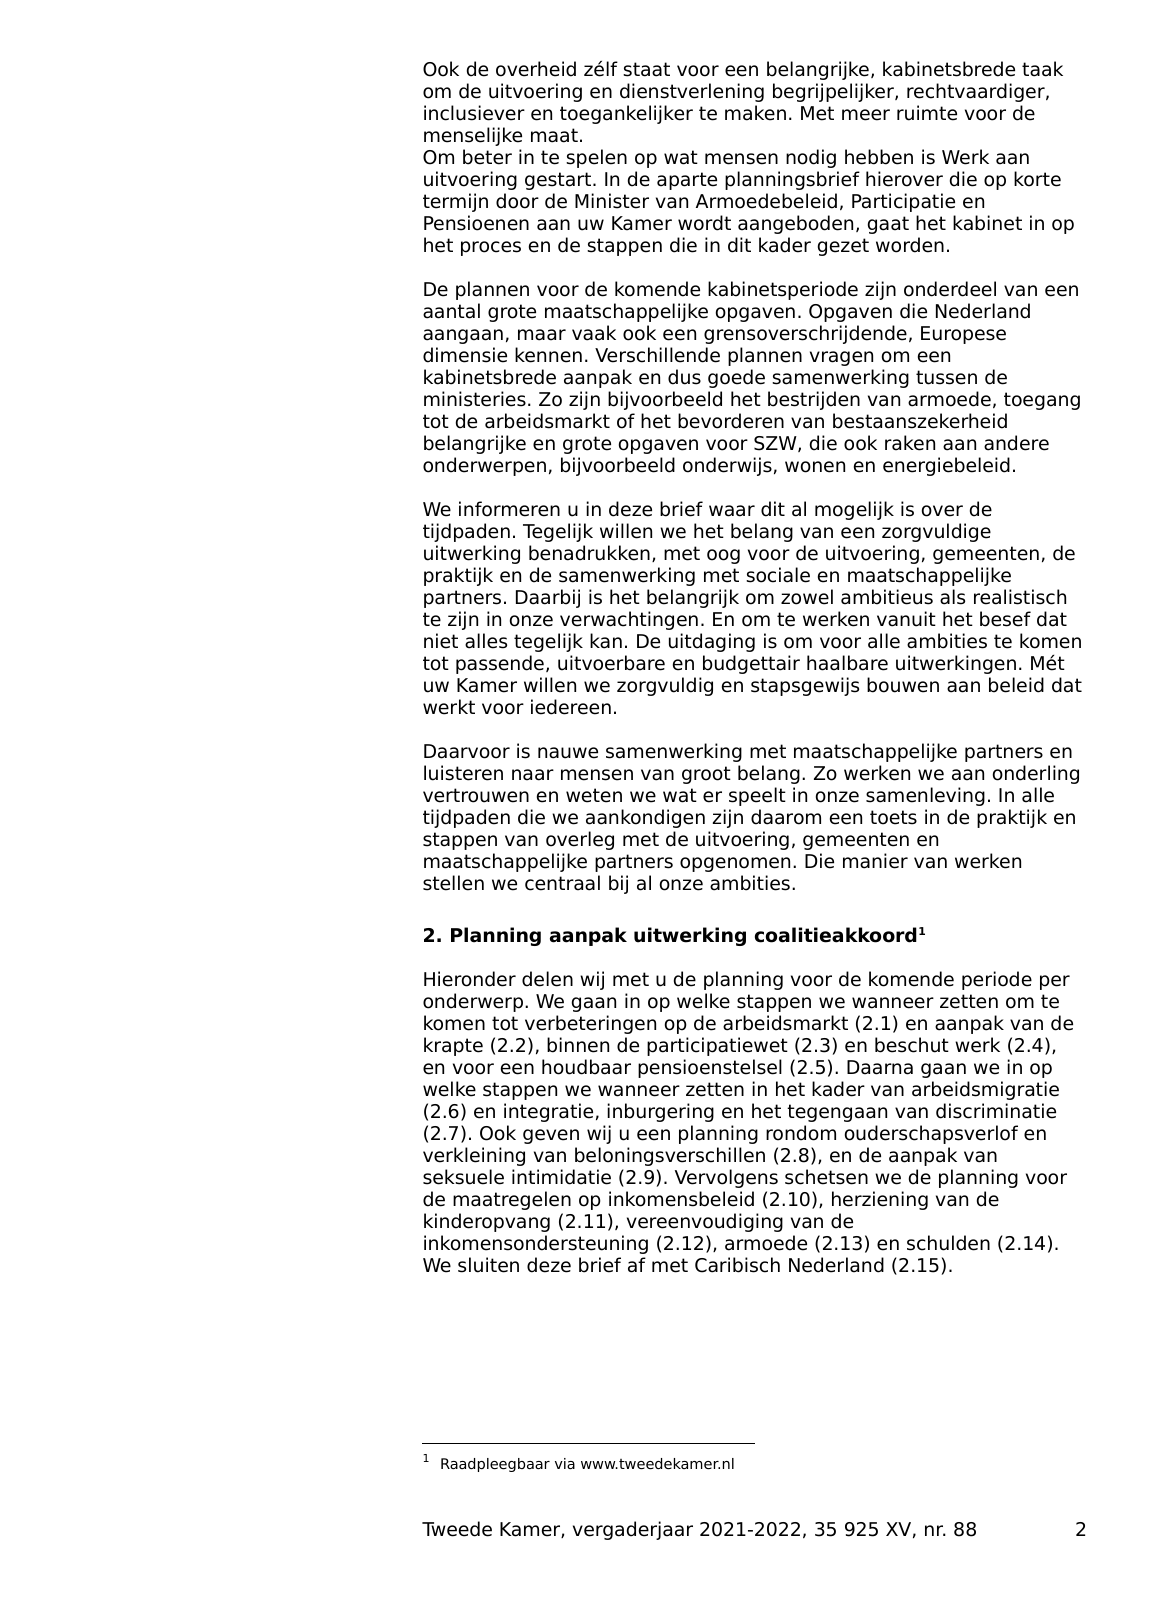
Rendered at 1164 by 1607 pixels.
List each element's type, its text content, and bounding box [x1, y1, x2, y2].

subtitle 2. Planning aanpak uitwerking coalitieakkoord [422, 925, 1087, 947]
text Hieronder delen wij met u de planning voor de komende periode per onderwerp. We gaan in op welke stappen we wanneer zetten om te komen tot verbeteringen op de arbeidsmarkt (2.1) en aanpak van de krapte (2.2), binnen de participatiewet (2.3) en beschut werk (2.4), en voor een houdbaar pensioenstelsel (2.5). Daarna gaan we in op welke stappen we wanneer zetten in het kader van arbeidsmigratie (2.6) en integratie, inburgering en het tegengaan van discriminatie (2.7). Ook geven wij u een planning rondom ouderschapsverlof en verkleining van beloningsverschillen (2.8), en de aanpak van seksuele intimidatie (2.9). Vervolgens schetsen we de planning voor de maatregelen op inkomensbeleid (2.10), herziening van de kinderopvang (2.11), vereenvoudiging van de inkomensondersteuning (2.12), armoede (2.13) en schulden (2.14). We sluiten deze brief af met Caribisch Nederland (2.15). [422, 969, 1087, 1277]
text Daarvoor is nauwe samenwerking met maatschappelijke partners en luisteren naar mensen van groot belang. Zo werken we aan onderling vertrouwen en weten we wat er speelt in onze samenleving. In alle tijdpaden die we aankondigen zijn daarom een toets in de praktijk en stappen van overleg met de uitvoering, gemeenten en maatschappelijke partners opgenomen. Die manier van werken stellen we centraal bij al onze ambities. [422, 741, 1087, 895]
text De plannen voor de komende kabinetsperiode zijn onderdeel van een aantal grote maatschappelijke opgaven. Opgaven die Nederland aangaan, maar vaak ook een grensoverschrijdende, Europese dimensie kennen. Verschillende plannen vragen om een kabinetsbrede aanpak en dus goede samenwerking tussen de ministeries. Zo zijn bijvoorbeeld het bestrijden van armoede, toegang tot de arbeidsmarkt of het bevorderen van bestaanszekerheid belangrijke en grote opgaven voor SZW, die ook raken aan andere onderwerpen, bijvoorbeeld onderwijs, wonen en energiebeleid. [422, 279, 1087, 477]
text We informeren u in deze brief waar dit al mogelijk is over de tijdpaden. Tegelijk willen we het belang van een zorgvuldige uitwerking benadrukken, met oog voor de uitvoering, gemeenten, de praktijk en de samenwerking met sociale en maatschappelijke partners. Daarbij is het belangrijk om zowel ambitieus als realistisch te zijn in onze verwachtingen. En om te werken vanuit het besef dat niet alles tegelijk kan. De uitdaging is om voor alle ambities te komen tot passende, uitvoerbare en budgettair haalbare uitwerkingen. Mét uw Kamer willen we zorgvuldig en stapsgewijs bouwen aan beleid dat werkt voor iedereen. [422, 499, 1087, 719]
text Raadpleegbaar via www.tweedekamer.nl [422, 1452, 1087, 1474]
text Ook de overheid zélf staat voor een belangrijke, kabinetsbrede taak om de uitvoering en dienstverlening begrijpelijker, rechtvaardiger, inclusiever en toegankelijker te maken. Met meer ruimte voor de menselijke maat. [422, 59, 1087, 147]
text Om beter in te spelen op wat mensen nodig hebben is Werk aan uitvoering gestart. In de aparte planningsbrief hierover die op korte termijn door de Minister van Armoedebeleid, Participatie en Pensioenen aan uw Kamer wordt aangeboden, gaat het kabinet in op het proces en de stappen die in dit kader gezet worden. [422, 147, 1087, 257]
